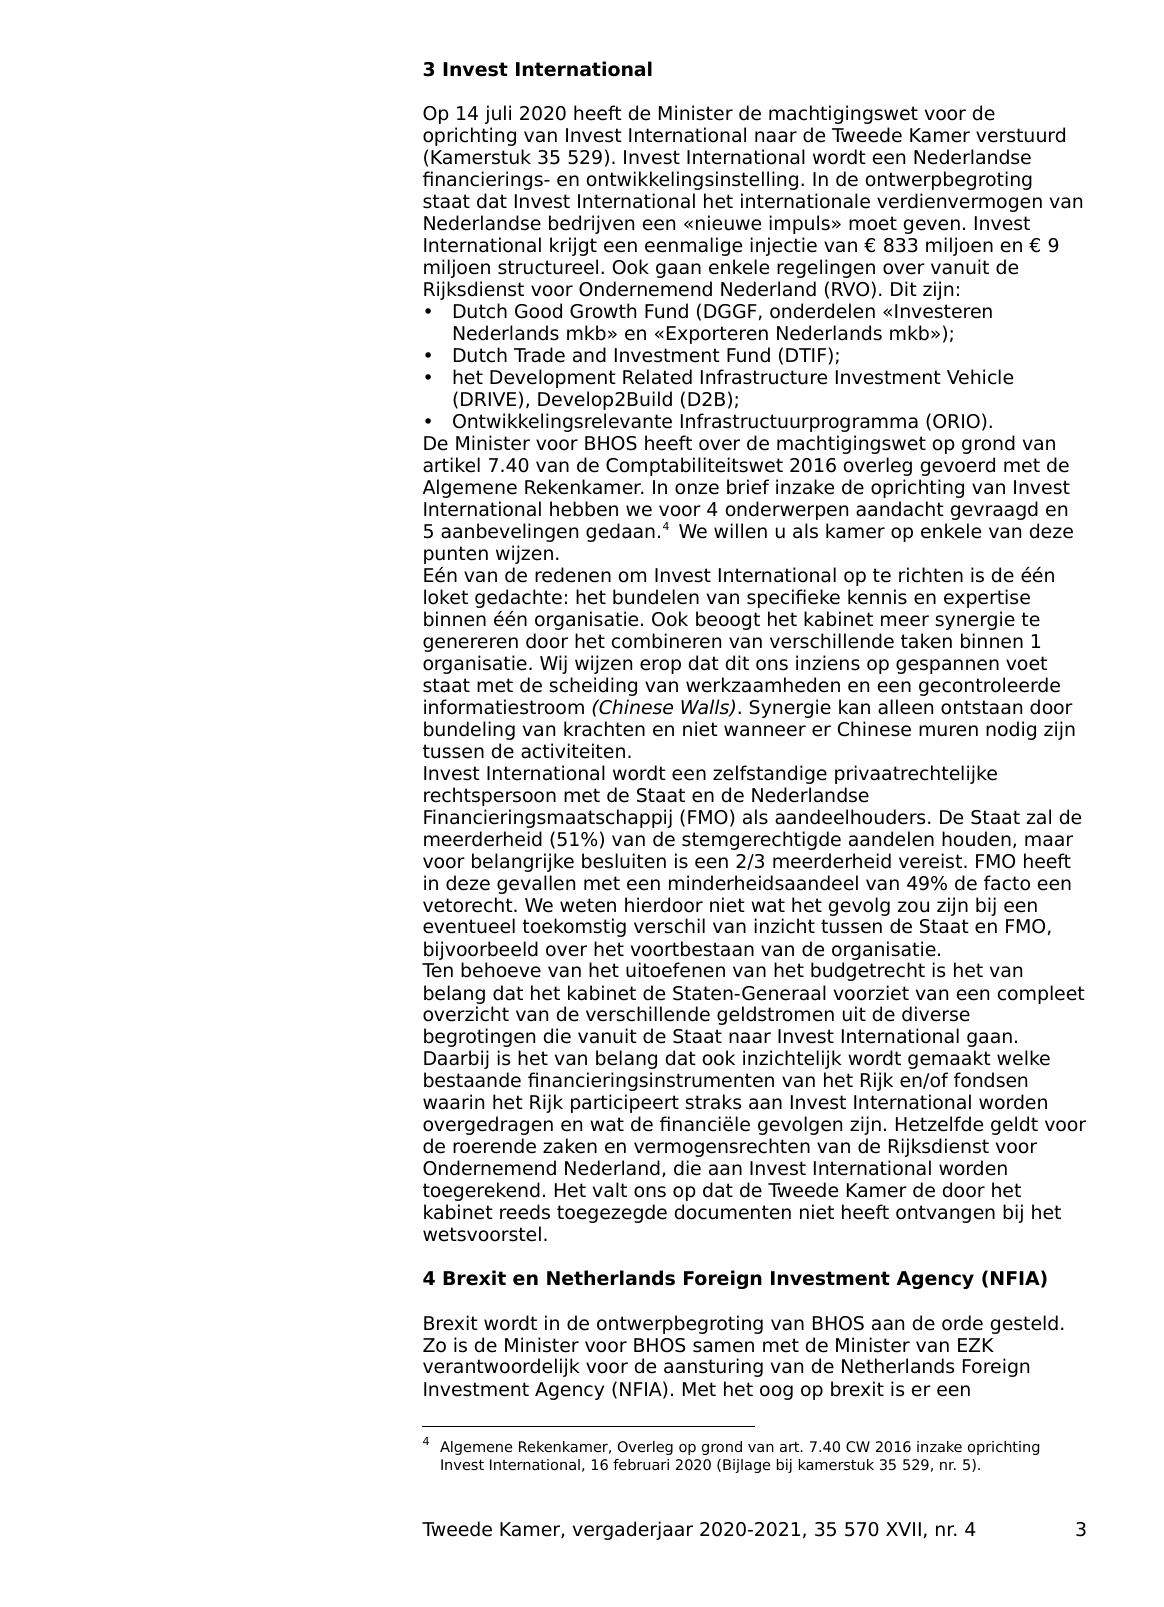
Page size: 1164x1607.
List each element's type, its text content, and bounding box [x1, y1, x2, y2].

text • het Development Related Infrastructure Investment Vehicle (DRIVE), Develop2Build (D2B); [422, 367, 1087, 411]
text • Dutch Good Growth Fund (DGGF, onderdelen «Investeren Nederlands mkb» en «Exporteren Nederlands mkb»); [422, 301, 1087, 345]
text Op 14 juli 2020 heeft de Minister de machtigingswet voor de oprichting van Invest International naar de Tweede Kamer verstuurd (Kamerstuk 35 529). Invest International wordt een Nederlandse financierings- en ontwikkelingsinstelling. In de ontwerpbegroting staat dat Invest International het internationale verdienvermogen van Nederlandse bedrijven een «nieuwe impuls» moet geven. Invest International krijgt een eenmalige injectie van € 833 miljoen en € 9 miljoen structureel. Ook gaan enkele regelingen over vanuit de Rijksdienst voor Ondernemend Nederland (RVO). Dit zijn: [422, 103, 1087, 301]
text Invest International wordt een zelfstandige privaatrechtelijke rechtspersoon met de Staat en de Nederlandse Financieringsmaatschappij (FMO) als aandeelhouders. De Staat zal de meerderheid (51%) van de stemgerechtigde aandelen houden, maar voor belangrijke besluiten is een 2/3 meerderheid vereist. FMO heeft in deze gevallen met een minderheidsaandeel van 49% de facto een vetorecht. We weten hierdoor niet wat het gevolg zou zijn bij een eventueel toekomstig verschil van inzicht tussen de Staat en FMO, bijvoorbeeld over het voortbestaan van de organisatie. [422, 763, 1087, 960]
text Algemene Rekenkamer, Overleg op grond van art. 7.40 CW 2016 inzake oprichting Invest International, 16 februari 2020 (Bijlage bij kamerstuk 35 529, nr. 5). [422, 1435, 1087, 1474]
text Brexit wordt in de ontwerpbegroting van BHOS aan de orde gesteld. Zo is de Minister voor BHOS samen met de Minister van EZK verantwoordelijk voor de aansturing van de Netherlands Foreign Investment Agency (NFIA). Met het oog op brexit is er een [422, 1312, 1087, 1400]
text De Minister voor BHOS heeft over de machtigingswet op grond van artikel 7.40 van de Comptabiliteitswet 2016 overleg gevoerd met de Algemene Rekenkamer. In onze brief inzake de oprichting van Invest International hebben we voor 4 onderwerpen aandacht gevraagd en 5 aanbevelingen gedaan. We willen u als kamer op enkele van deze punten wijzen. [422, 433, 1087, 565]
text • Dutch Trade and Investment Fund (DTIF); [422, 345, 1087, 367]
text • Ontwikkelingsrelevante Infrastructuurprogramma (ORIO). [422, 411, 1087, 433]
text Eén van de redenen om Invest International op te richten is de één loket gedachte: het bundelen van specifieke kennis en expertise binnen één organisatie. Ook beoogt het kabinet meer synergie te genereren door het combineren van verschillende taken binnen 1 organisatie. Wij wijzen erop dat dit ons inziens op gespannen voet staat met de scheiding van werkzaamheden en een gecontroleerde informatiestroom (Chinese Walls). Synergie kan alleen ontstaan door bundeling van krachten en niet wanneer er Chinese muren nodig zijn tussen de activiteiten. [422, 565, 1087, 763]
text Ten behoeve van het uitoefenen van het budgetrecht is het van belang dat het kabinet de Staten-Generaal voorziet van een compleet overzicht van de verschillende geldstromen uit de diverse begrotingen die vanuit de Staat naar Invest International gaan. Daarbij is het van belang dat ook inzichtelijk wordt gemaakt welke bestaande financieringsinstrumenten van het Rijk en/of fondsen waarin het Rijk participeert straks aan Invest International worden overgedragen en wat de financiële gevolgen zijn. Hetzelfde geldt voor de roerende zaken en vermogensrechten van de Rijksdienst voor Ondernemend Nederland, die aan Invest International worden toegerekend. Het valt ons op dat de Tweede Kamer de door het kabinet reeds toegezegde documenten niet heeft ontvangen bij het wetsvoorstel. [422, 960, 1087, 1246]
subtitle 4 Brexit en Netherlands Foreign Investment Agency (NFIA) [422, 1268, 1087, 1290]
subtitle 3 Invest International [422, 59, 1087, 81]
